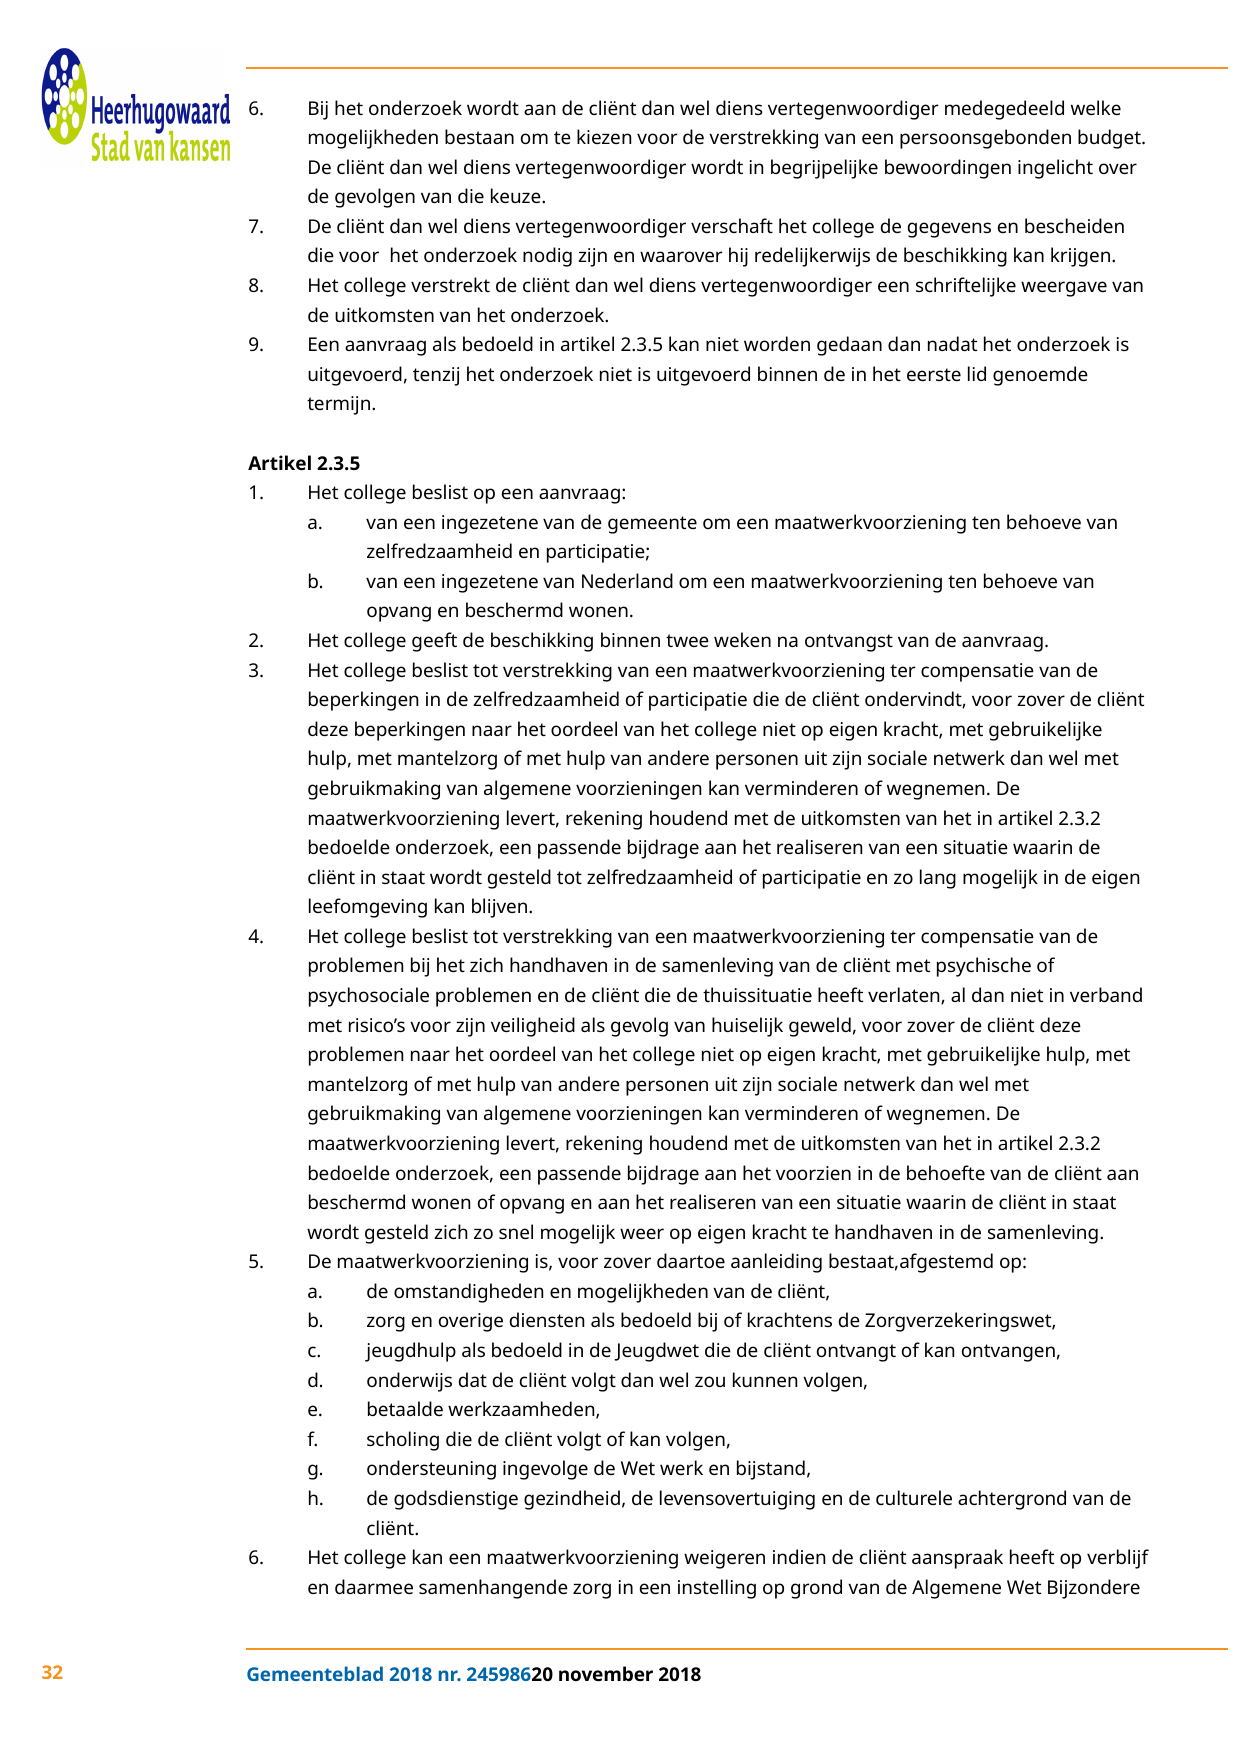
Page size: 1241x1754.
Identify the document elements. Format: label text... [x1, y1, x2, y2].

list Het college beslist tot verstrekking van een maatwerkvoorziening ter compensatie van de problemen bij het zich handhaven in de samenleving van de cliënt met psychische of psychosociale problemen en de cliënt die de thuissituatie heeft verlaten, al dan niet in verband met risico’s voor zijn veiligheid als gevolg van huiselijk geweld, voor zover de cliënt deze problemen naar het oordeel van het college niet op eigen kracht, met gebruikelijke hulp, met mantelzorg of met hulp van andere personen uit zijn sociale netwerk dan wel met gebruikmaking van algemene voorzieningen kan verminderen of wegnemen. De maatwerkvoorziening levert, rekening houdend met de uitkomsten van het in artikel 2.3.2 bedoelde onderzoek, een passende bijdrage aan het voorzien in de behoefte van de cliënt aan beschermd wonen of opvang en aan het realiseren van een situatie waarin de cliënt in staat wordt gesteld zich zo snel mogelijk weer op eigen kracht te handhaven in de samenleving. [248, 923, 1152, 1245]
list scholing die de cliënt volgt of kan volgen, [307, 1426, 1152, 1452]
list jeugdhulp als bedoeld in de Jeugdwet die de cliënt ontvangt of kan ontvangen, [307, 1337, 1152, 1363]
list betaalde werkzaamheden, [307, 1396, 1152, 1422]
list Het college verstrekt de cliënt dan wel diens vertegenwoordiger een schriftelijke weergave van de uitkomsten van het onderzoek. [248, 272, 1152, 328]
list Het college beslist tot verstrekking van een maatwerkvoorziening ter compensatie van de beperkingen in de zelfredzaamheid of participatie die de cliënt ondervindt, voor zover de cliënt deze beperkingen naar het oordeel van het college niet op eigen kracht, met gebruikelijke hulp, met mantelzorg of met hulp van andere personen uit zijn sociale netwerk dan wel met gebruikmaking van algemene voorzieningen kan verminderen of wegnemen. De maatwerkvoorziening levert, rekening houdend met de uitkomsten van het in artikel 2.3.2 bedoelde onderzoek, een passende bijdrage aan het realiseren van een situatie waarin de cliënt in staat wordt gesteld tot zelfredzaamheid of participatie en zo lang mogelijk in de eigen leefomgeving kan blijven. [248, 657, 1152, 919]
list van een ingezetene van Nederland om een maatwerkvoorziening ten behoeve van opvang en beschermd wonen. [307, 568, 1152, 623]
list zorg en overige diensten als bedoeld bij of krachtens de Zorgverzekeringswet, [307, 1308, 1152, 1333]
text Artikel 2.3.5 [248, 450, 1152, 476]
list Het college kan een maatwerkvoorziening weigeren indien de cliënt aanspraak heeft op verblijf en daarmee samenhangende zorg in een instelling op grond van de Algemene Wet Bijzondere [248, 1544, 1152, 1600]
list de godsdienstige gezindheid, de levensovertuiging en de culturele achtergrond van de cliënt. [307, 1485, 1152, 1541]
list De maatwerkvoorziening is, voor zover daartoe aanleiding bestaat,afgestemd op: [248, 1248, 1152, 1274]
list Bij het onderzoek wordt aan de cliënt dan wel diens vertegenwoordiger medegedeeld welke mogelijkheden bestaan om te kiezen voor de verstrekking van een persoonsgebonden budget. De cliënt dan wel diens vertegenwoordiger wordt in begrijpelijke bewoordingen ingelicht over de gevolgen van die keuze. [248, 95, 1152, 209]
picture [41, 47, 231, 172]
list De cliënt dan wel diens vertegenwoordiger verschaft het college de gegevens en bescheiden die voor het onderzoek nodig zijn en waarover hij redelijkerwijs de beschikking kan krijgen. [248, 213, 1152, 268]
list de omstandigheden en mogelijkheden van de cliënt, [307, 1278, 1152, 1304]
list Het college geeft de beschikking binnen twee weken na ontvangst van de aanvraag. [248, 627, 1152, 653]
list Het college beslist op een aanvraag: [248, 479, 1152, 505]
list Een aanvraag als bedoeld in artikel 2.3.5 kan niet worden gedaan dan nadat het onderzoek is uitgevoerd, tenzij het onderzoek niet is uitgevoerd binnen de in het eerste lid genoemde termijn. [248, 331, 1152, 416]
list onderwijs dat de cliënt volgt dan wel zou kunnen volgen, [307, 1367, 1152, 1393]
list van een ingezetene van de gemeente om een maatwerkvoorziening ten behoeve van zelfredzaamheid en participatie; [307, 509, 1152, 564]
list ondersteuning ingevolge de Wet werk en bijstand, [307, 1456, 1152, 1481]
